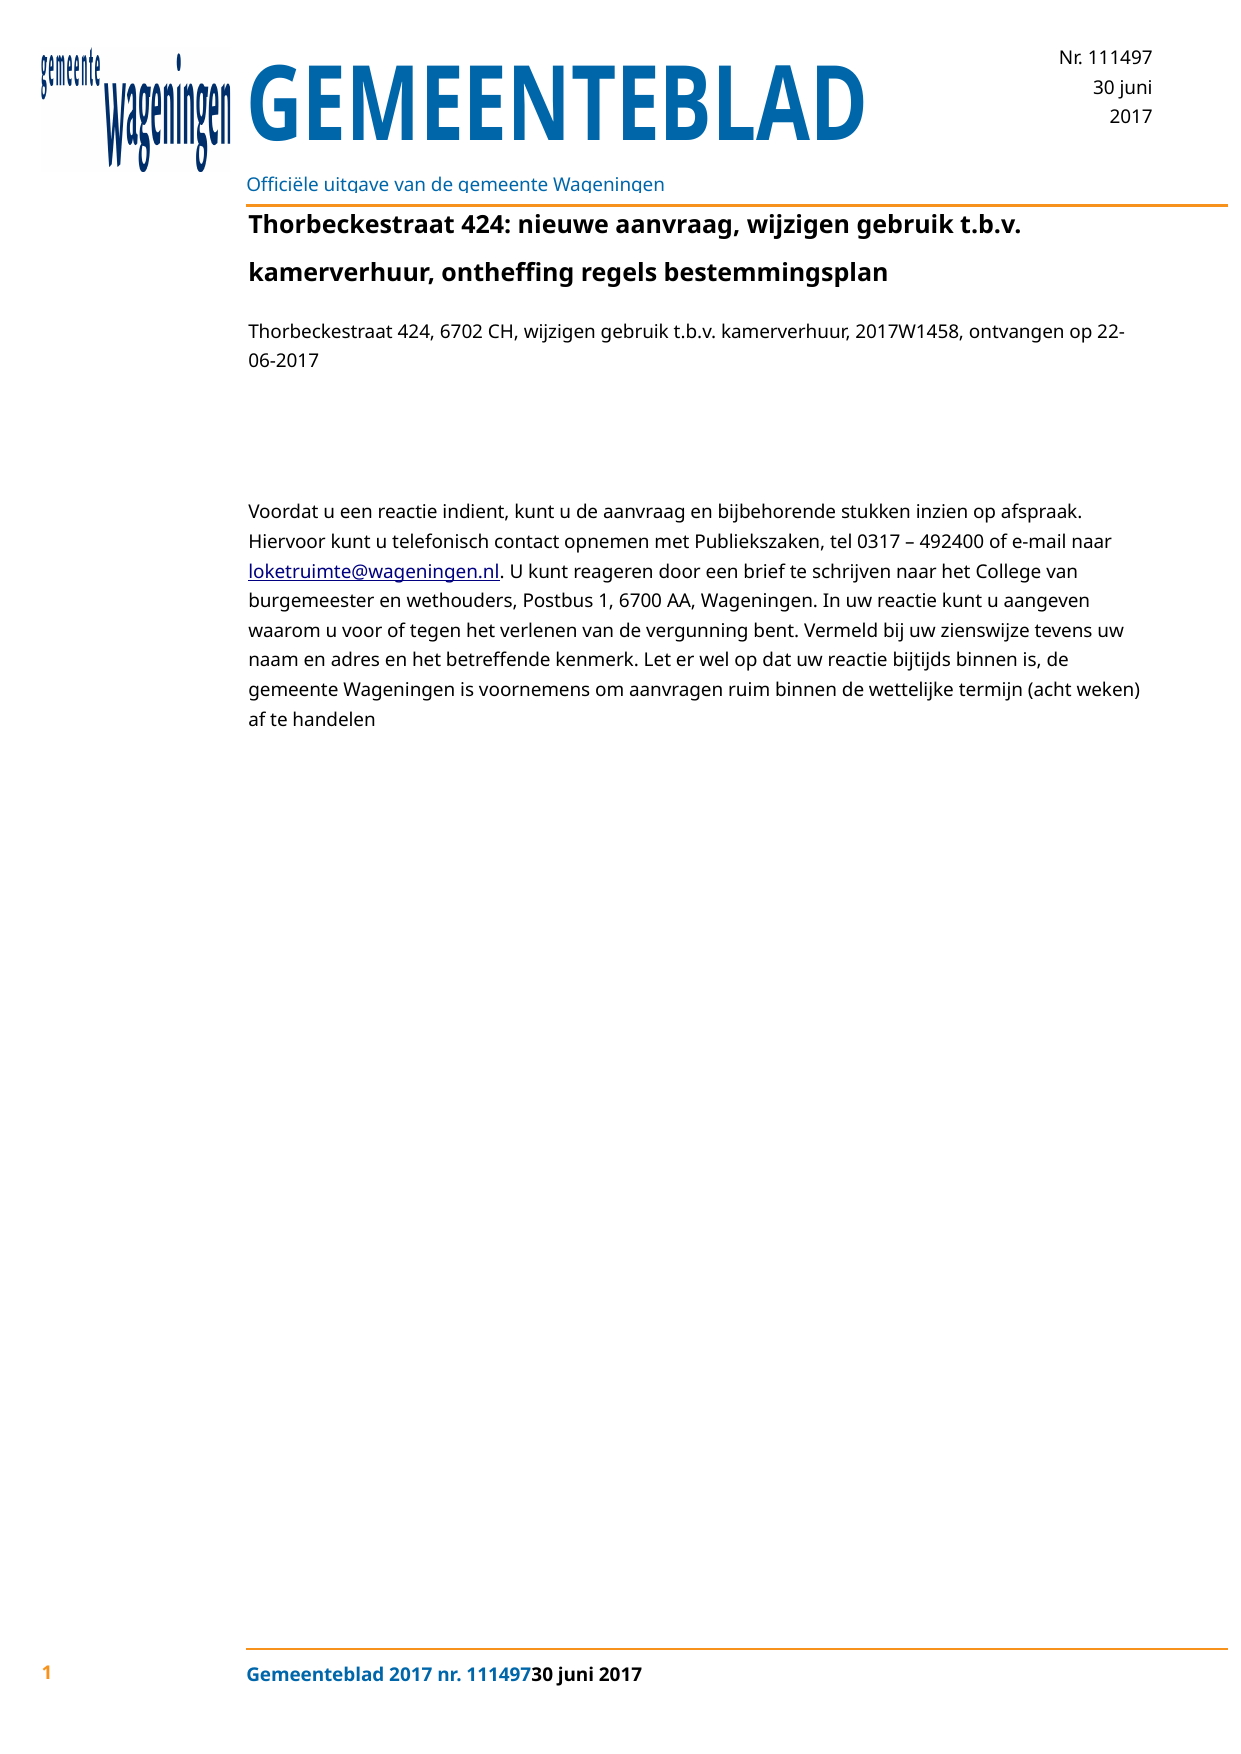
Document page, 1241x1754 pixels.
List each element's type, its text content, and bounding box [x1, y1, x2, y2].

text Voordat u een reactie indient, kunt u de aanvraag en bijbehorende stukken inzien op afspraak. Hiervoor kunt u telefonisch contact opnemen met Publiekszaken, tel 0317 – 492400 of e-mail naar loketruimte@wageningen.nl. U kunt reageren door een brief te schrijven naar het College van burgemeester en wethouders, Postbus 1, 6700 AA, Wageningen. In uw reactie kunt u aangeven waarom u voor of tegen het verlenen van de vergunning bent. Vermeld bij uw zienswijze tevens uw naam en adres en het betreffende kenmerk. Let er wel op dat uw reactie bijtijds binnen is, de gemeente Wageningen is voornemens om aanvragen ruim binnen de wettelijke termijn (acht weken) af te handelen [248, 499, 1152, 732]
picture [41, 47, 231, 172]
text Thorbeckestraat 424, 6702 CH, wijzigen gebruik t.b.v. kamerverhuur, 2017W1458, ontvangen op 22-06-2017 [248, 318, 1152, 373]
text Thorbeckestraat 424: nieuwe aanvraag, wijzigen gebruik t.b.v. kamerverhuur, ontheffing regels bestemmingsplan [248, 207, 1152, 288]
